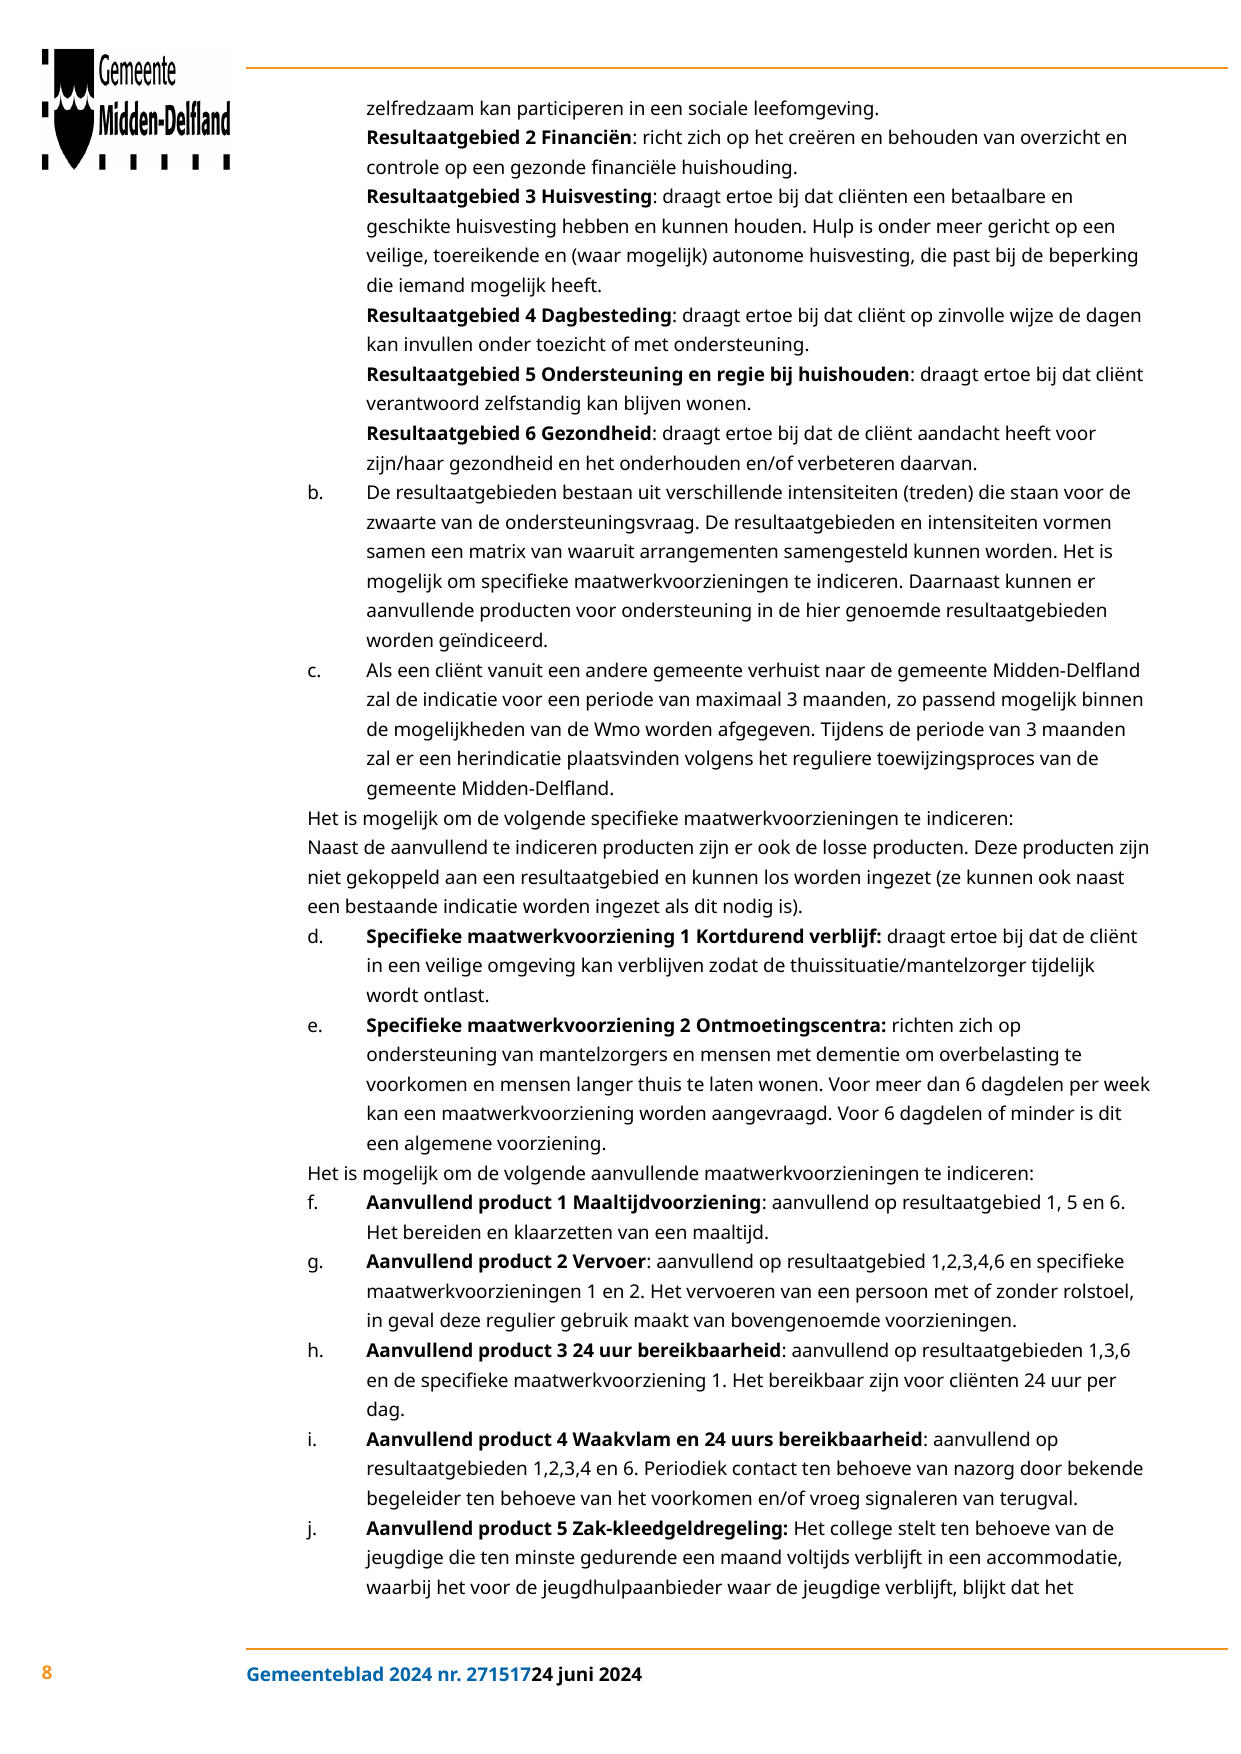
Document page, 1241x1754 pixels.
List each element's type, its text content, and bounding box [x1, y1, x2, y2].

list Als een cliënt vanuit een andere gemeente verhuist naar de gemeente Midden-Delfland zal de indicatie voor een periode van maximaal 3 maanden, zo passend mogelijk binnen de mogelijkheden van de Wmo worden afgegeven. Tijdens de periode van 3 maanden zal er een herindicatie plaatsvinden volgens het reguliere toewijzingsproces van de gemeente Midden-Delfland. [307, 657, 1152, 801]
list Resultaatgebied 2 Financiën: richt zich op het creëren en behouden van overzicht en controle op een gezonde financiële huishouding. [307, 124, 1152, 180]
list Resultaatgebied 3 Huisvesting: draagt ertoe bij dat cliënten een betaalbare en geschikte huisvesting hebben en kunnen houden. Hulp is onder meer gericht op een veilige, toereikende en (waar mogelijk) autonome huisvesting, die past bij de beperking die iemand mogelijk heeft. [307, 183, 1152, 298]
list Aanvullend product 2 Vervoer: aanvullend op resultaatgebied 1,2,3,4,6 en specifieke maatwerkvoorzieningen 1 en 2. Het vervoeren van een persoon met of zonder rolstoel, in geval deze regulier gebruik maakt van bovengenoemde voorzieningen. [307, 1248, 1152, 1333]
list Specifieke maatwerkvoorziening 2 Ontmoetingscentra: richten zich op ondersteuning van mantelzorgers en mensen met dementie om overbelasting te voorkomen en mensen langer thuis te laten wonen. Voor meer dan 6 dagdelen per week kan een maatwerkvoorziening worden aangevraagd. Voor 6 dagdelen of minder is dit een algemene voorziening. [307, 1012, 1152, 1156]
list Naast de aanvullend te indiceren producten zijn er ook de losse producten. Deze producten zijn niet gekoppeld aan een resultaatgebied en kunnen los worden ingezet (ze kunnen ook naast een bestaande indicatie worden ingezet als dit nodig is). [248, 834, 1152, 919]
list zelfredzaam kan participeren in een sociale leefomgeving. [307, 95, 1152, 121]
list De resultaatgebieden bestaan uit verschillende intensiteiten (treden) die staan voor de zwaarte van de ondersteuningsvraag. De resultaatgebieden en intensiteiten vormen samen een matrix van waaruit arrangementen samengesteld kunnen worden. Het is mogelijk om specifieke maatwerkvoorzieningen te indiceren. Daarnaast kunnen er aanvullende producten voor ondersteuning in de hier genoemde resultaatgebieden worden geïndiceerd. [307, 479, 1152, 653]
list Aanvullend product 4 Waakvlam en 24 uurs bereikbaarheid: aanvullend op resultaatgebieden 1,2,3,4 en 6. Periodiek contact ten behoeve van nazorg door bekende begeleider ten behoeve van het voorkomen en/of vroeg signaleren van terugval. [307, 1426, 1152, 1511]
list Resultaatgebied 6 Gezondheid: draagt ertoe bij dat de cliënt aandacht heeft voor zijn/haar gezondheid en het onderhouden en/of verbeteren daarvan. [307, 420, 1152, 476]
list Aanvullend product 3 24 uur bereikbaarheid: aanvullend op resultaatgebieden 1,3,6 en de specifieke maatwerkvoorziening 1. Het bereikbaar zijn voor cliënten 24 uur per dag. [307, 1337, 1152, 1422]
list Specifieke maatwerkvoorziening 1 Kortdurend verblijf: draagt ertoe bij dat de cliënt in een veilige omgeving kan verblijven zodat de thuissituatie/mantelzorger tijdelijk wordt ontlast. [307, 923, 1152, 1008]
list Het is mogelijk om de volgende aanvullende maatwerkvoorzieningen te indiceren: [248, 1160, 1152, 1186]
list Aanvullend product 5 Zak-kleedgeldregeling: Het college stelt ten behoeve van de jeugdige die ten minste gedurende een maand voltijds verblijft in een accommodatie, waarbij het voor de jeugdhulpaanbieder waar de jeugdige verblijft, blijkt dat het [307, 1515, 1152, 1600]
list Resultaatgebied 5 Ondersteuning en regie bij huishouden: draagt ertoe bij dat cliënt verantwoord zelfstandig kan blijven wonen. [307, 361, 1152, 416]
picture [41, 47, 231, 172]
list Het is mogelijk om de volgende specifieke maatwerkvoorzieningen te indiceren: [248, 805, 1152, 831]
list Resultaatgebied 4 Dagbesteding: draagt ertoe bij dat cliënt op zinvolle wijze de dagen kan invullen onder toezicht of met ondersteuning. [307, 302, 1152, 357]
list Aanvullend product 1 Maaltijdvoorziening: aanvullend op resultaatgebied 1, 5 en 6. Het bereiden en klaarzetten van een maaltijd. [307, 1189, 1152, 1245]
